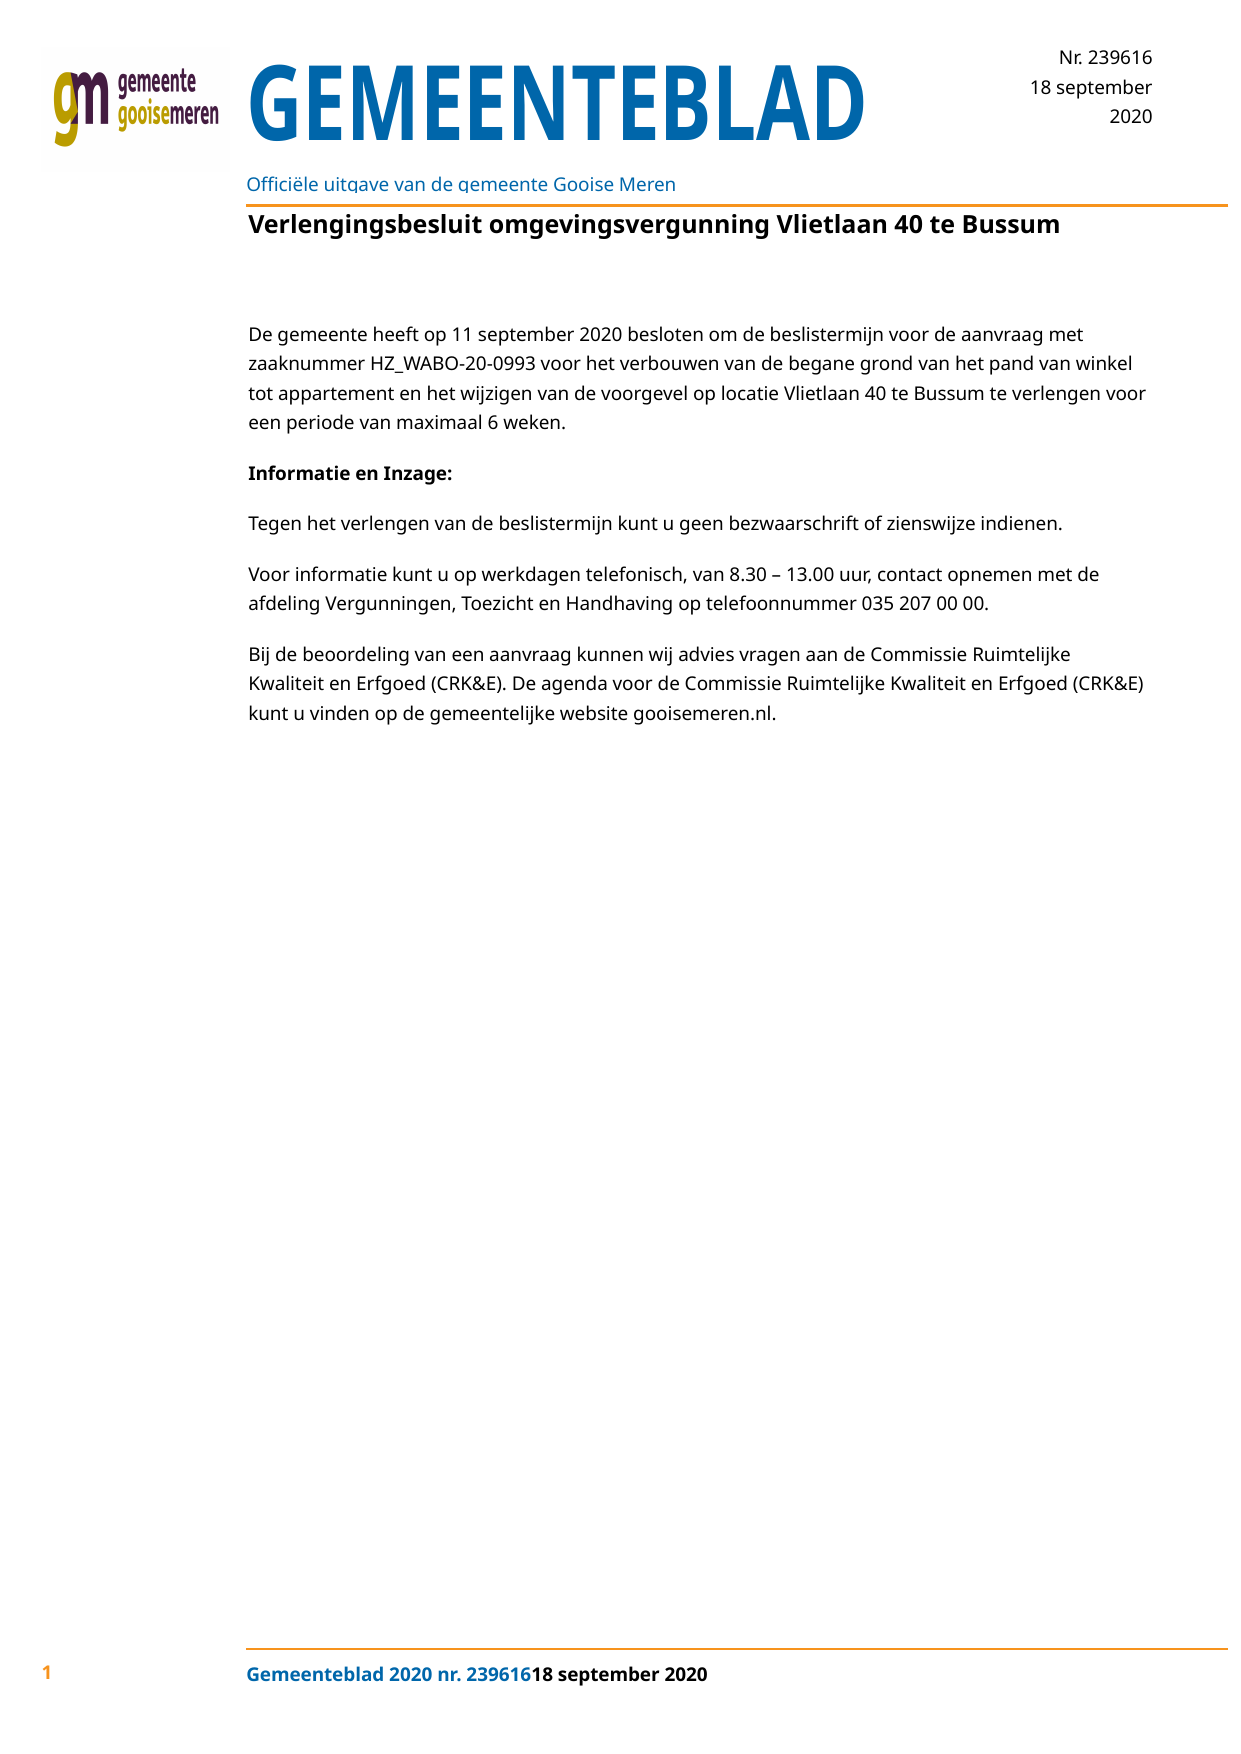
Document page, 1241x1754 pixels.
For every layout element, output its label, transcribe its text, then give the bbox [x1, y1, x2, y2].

picture [41, 47, 231, 172]
text Verlengingsbesluit omgevingsvergunning Vlietlaan 40 te Bussum [248, 207, 1152, 241]
text Bij de beoordeling van een aanvraag kunnen wij advies vragen aan de Commissie Ruimtelijke Kwaliteit en Erfgoed (CRK&E). De agenda voor de Commissie Ruimtelijke Kwaliteit en Erfgoed (CRK&E) kunt u vinden op de gemeentelijke website gooisemeren.nl. [248, 641, 1152, 726]
text Informatie en Inzage: [248, 460, 1152, 486]
text De gemeente heeft op 11 september 2020 besloten om de beslistermijn voor de aanvraag met zaaknummer HZ_WABO-20-0993 voor het verbouwen van de begane grond van het pand van winkel tot appartement en het wijzigen van de voorgevel op locatie Vlietlaan 40 te Bussum te verlengen voor een periode van maximaal 6 weken. [248, 321, 1152, 435]
text Voor informatie kunt u op werkdagen telefonisch, van 8.30 – 13.00 uur, contact opnemen met de afdeling Vergunningen, Toezicht en Handhaving op telefoonnummer 035 207 00 00. [248, 561, 1152, 616]
text Tegen het verlengen van de beslistermijn kunt u geen bezwaarschrift of zienswijze indienen. [248, 510, 1152, 536]
